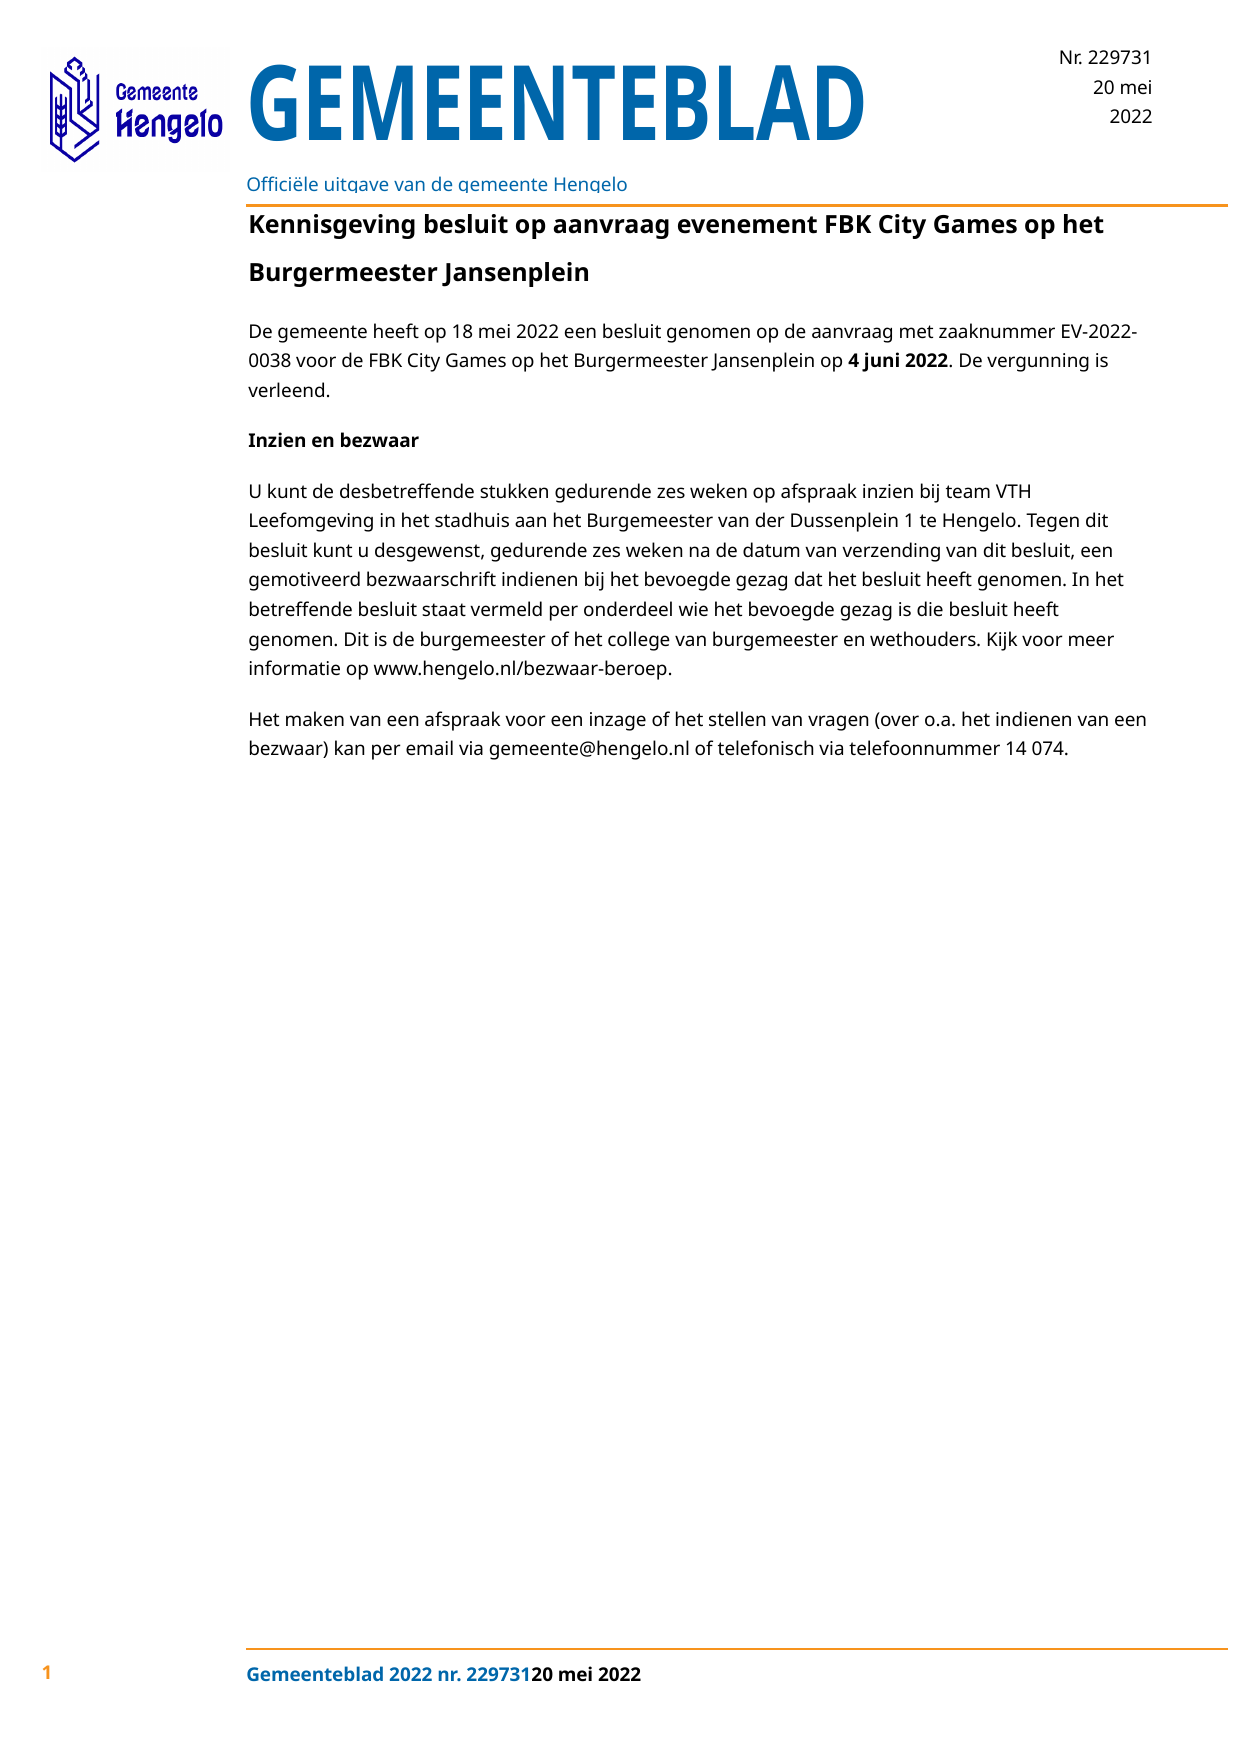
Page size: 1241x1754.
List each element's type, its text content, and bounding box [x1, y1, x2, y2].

text U kunt de desbetreffende stukken gedurende zes weken op afspraak inzien bij team VTH Leefomgeving in het stadhuis aan het Burgemeester van der Dussenplein 1 te Hengelo. Tegen dit besluit kunt u desgewenst, gedurende zes weken na de datum van verzending van dit besluit, een gemotiveerd bezwaarschrift indienen bij het bevoegde gezag dat het besluit heeft genomen. In het betreffende besluit staat vermeld per onderdeel wie het bevoegde gezag is die besluit heeft genomen. Dit is de burgemeester of het college van burgemeester en wethouders. Kijk voor meer informatie op www.hengelo.nl/bezwaar-beroep. [248, 478, 1152, 681]
picture [41, 47, 231, 172]
text Kennisgeving besluit op aanvraag evenement FBK City Games op het Burgermeester Jansenplein [248, 207, 1152, 288]
text De gemeente heeft op 18 mei 2022 een besluit genomen op de aanvraag met zaaknummer EV-2022-0038 voor de FBK City Games op het Burgermeester Jansenplein op 4 juni 2022. De vergunning is verleend. [248, 318, 1152, 403]
text Het maken van een afspraak voor een inzage of het stellen van vragen (over o.a. het indienen van een bezwaar) kan per email via gemeente@hengelo.nl of telefonisch via telefoonnummer 14 074. [248, 706, 1152, 761]
text Inzien en bezwaar [248, 427, 1152, 453]
